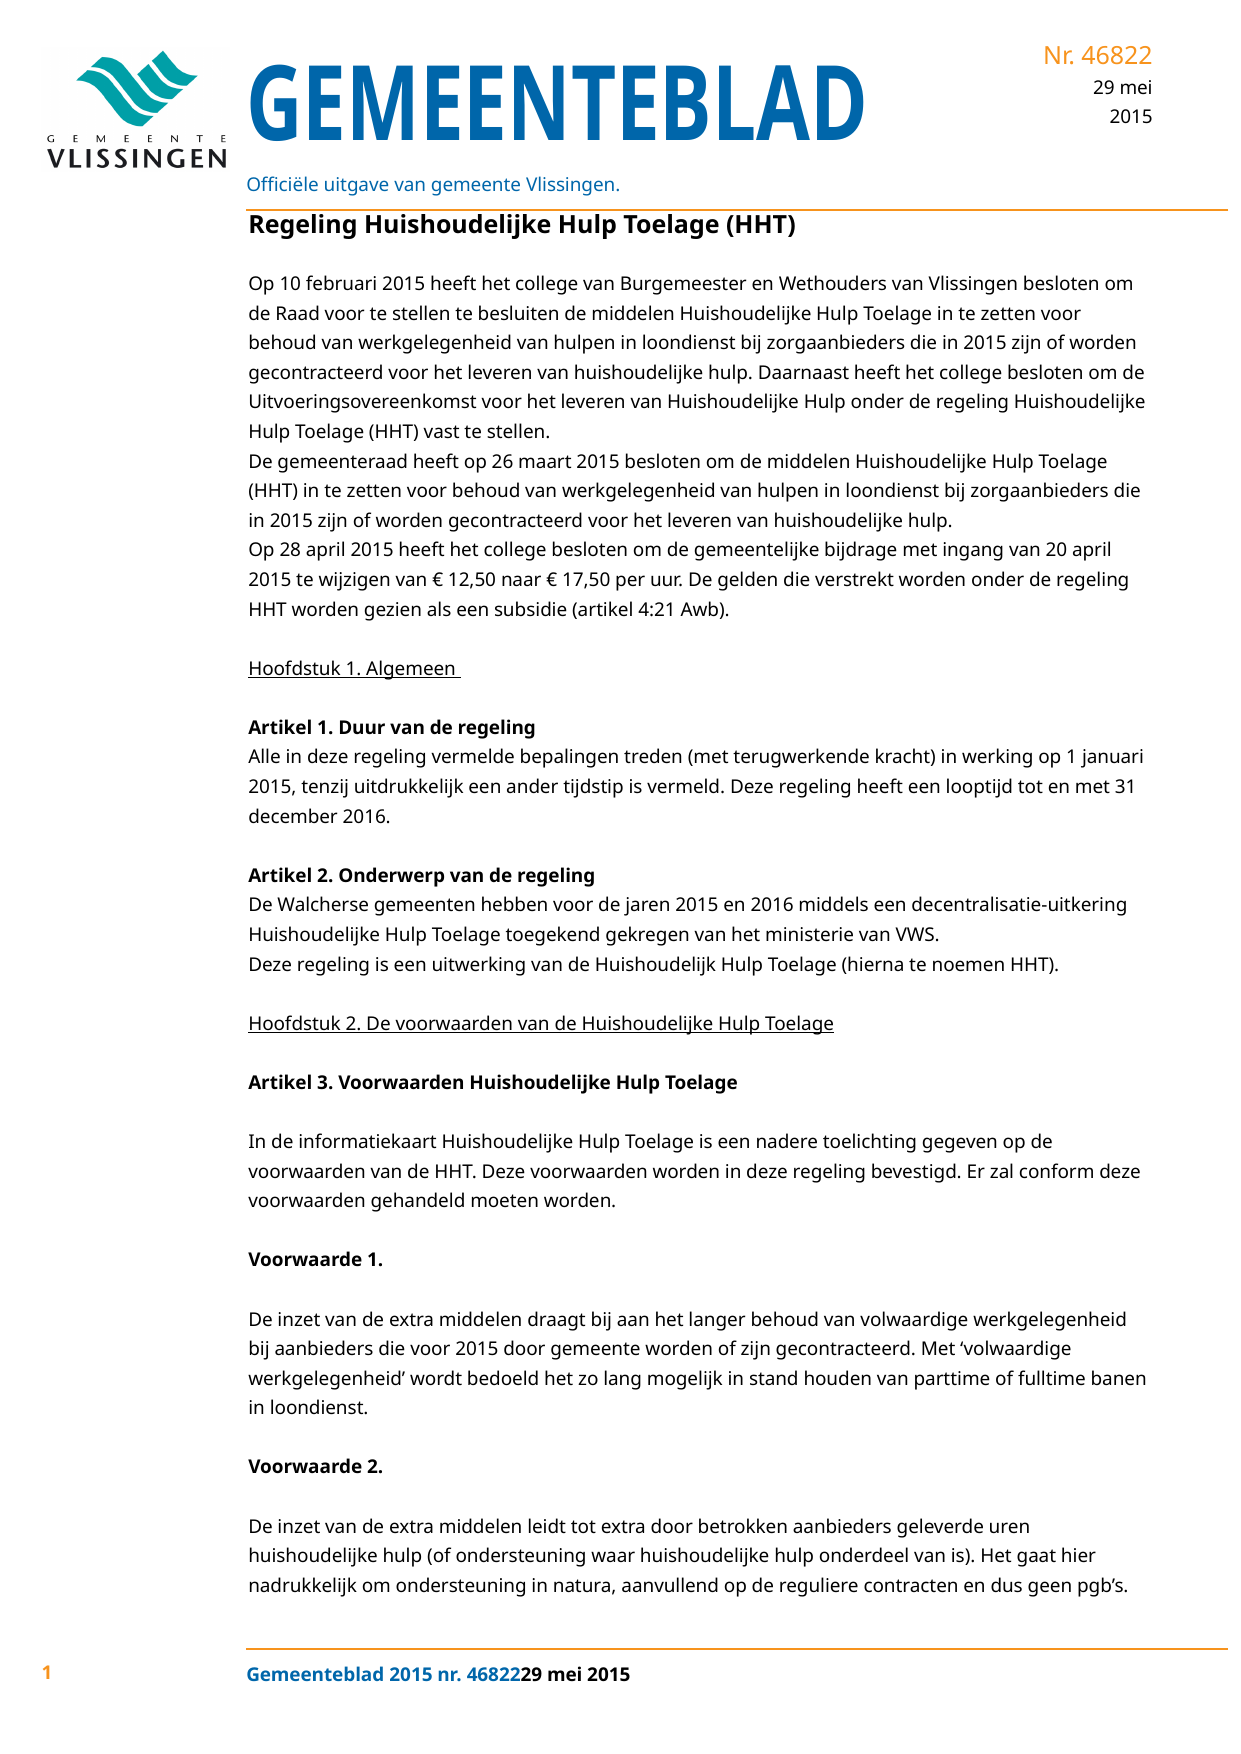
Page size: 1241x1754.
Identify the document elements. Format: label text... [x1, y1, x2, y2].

text Voorwaarde 1. [248, 1247, 1152, 1272]
text Regeling Huishoudelijke Hulp Toelage (HHT) [248, 211, 1152, 241]
text Deze regeling is een uitwerking van de Huishoudelijk Hulp Toelage (hierna te noemen HHT). [248, 951, 1152, 976]
text In de informatiekaart Huishoudelijke Hulp Toelage is een nadere toelichting gegeven op de voorwaarden van de HHT. Deze voorwaarden worden in deze regeling bevestigd. Er zal conform deze voorwaarden gehandeld moeten worden. [248, 1128, 1152, 1213]
text Op 28 april 2015 heeft het college besloten om de gemeentelijke bijdrage met ingang van 20 april 2015 te wijzigen van € 12,50 naar € 17,50 per uur. De gelden die verstrekt worden onder de regeling HHT worden gezien als een subsidie (artikel 4:21 Awb). [248, 537, 1152, 621]
text Op 10 februari 2015 heeft het college van Burgemeester en Wethouders van Vlissingen besloten om de Raad voor te stellen te besluiten de middelen Huishoudelijke Hulp Toelage in te zetten voor behoud van werkgelegenheid van hulpen in loondienst bij zorgaanbieders die in 2015 zijn of worden gecontracteerd voor het leveren van huishoudelijke hulp. Daarnaast heeft het college besloten om de Uitvoeringsovereenkomst voor het leveren van Huishoudelijke Hulp onder de regeling Huishoudelijke Hulp Toelage (HHT) vast te stellen. [248, 270, 1152, 444]
text Artikel 1. Duur van de regeling [248, 714, 1152, 740]
text Alle in deze regeling vermelde bepalingen treden (met terugwerkende kracht) in werking op 1 januari 2015, tenzij uitdrukkelijk een ander tijdstip is vermeld. Deze regeling heeft een looptijd tot en met 31 december 2016. [248, 744, 1152, 828]
text De Walcherse gemeenten hebben voor de jaren 2015 en 2016 middels een decentralisatie-uitkering Huishoudelijke Hulp Toelage toegekend gekregen van het ministerie van VWS. [248, 892, 1152, 947]
text De inzet van de extra middelen draagt bij aan het langer behoud van volwaardige werkgelegenheid bij aanbieders die voor 2015 door gemeente worden of zijn gecontracteerd. Met ‘volwaardige werkgelegenheid’ wordt bedoeld het zo lang mogelijk in stand houden van parttime of fulltime banen in loondienst. [248, 1306, 1152, 1420]
text Artikel 2. Onderwerp van de regeling [248, 862, 1152, 888]
text De inzet van de extra middelen leidt tot extra door betrokken aanbieders geleverde uren huishoudelijke hulp (of ondersteuning waar huishoudelijke hulp onderdeel van is). Het gaat hier nadrukkelijk om ondersteuning in natura, aanvullend op de reguliere contracten en dus geen pgb’s. [248, 1513, 1152, 1598]
picture [41, 47, 231, 172]
text Hoofdstuk 1. Algemeen [248, 655, 1152, 681]
text Hoofdstuk 2. De voorwaarden van de Huishoudelijke Hulp Toelage [248, 1010, 1152, 1036]
text De gemeenteraad heeft op 26 maart 2015 besloten om de middelen Huishoudelijke Hulp Toelage (HHT) in te zetten voor behoud van werkgelegenheid van hulpen in loondienst bij zorgaanbieders die in 2015 zijn of worden gecontracteerd voor het leveren van huishoudelijke hulp. [248, 448, 1152, 533]
text Voorwaarde 2. [248, 1454, 1152, 1479]
text Artikel 3. Voorwaarden Huishoudelijke Hulp Toelage [248, 1069, 1152, 1095]
